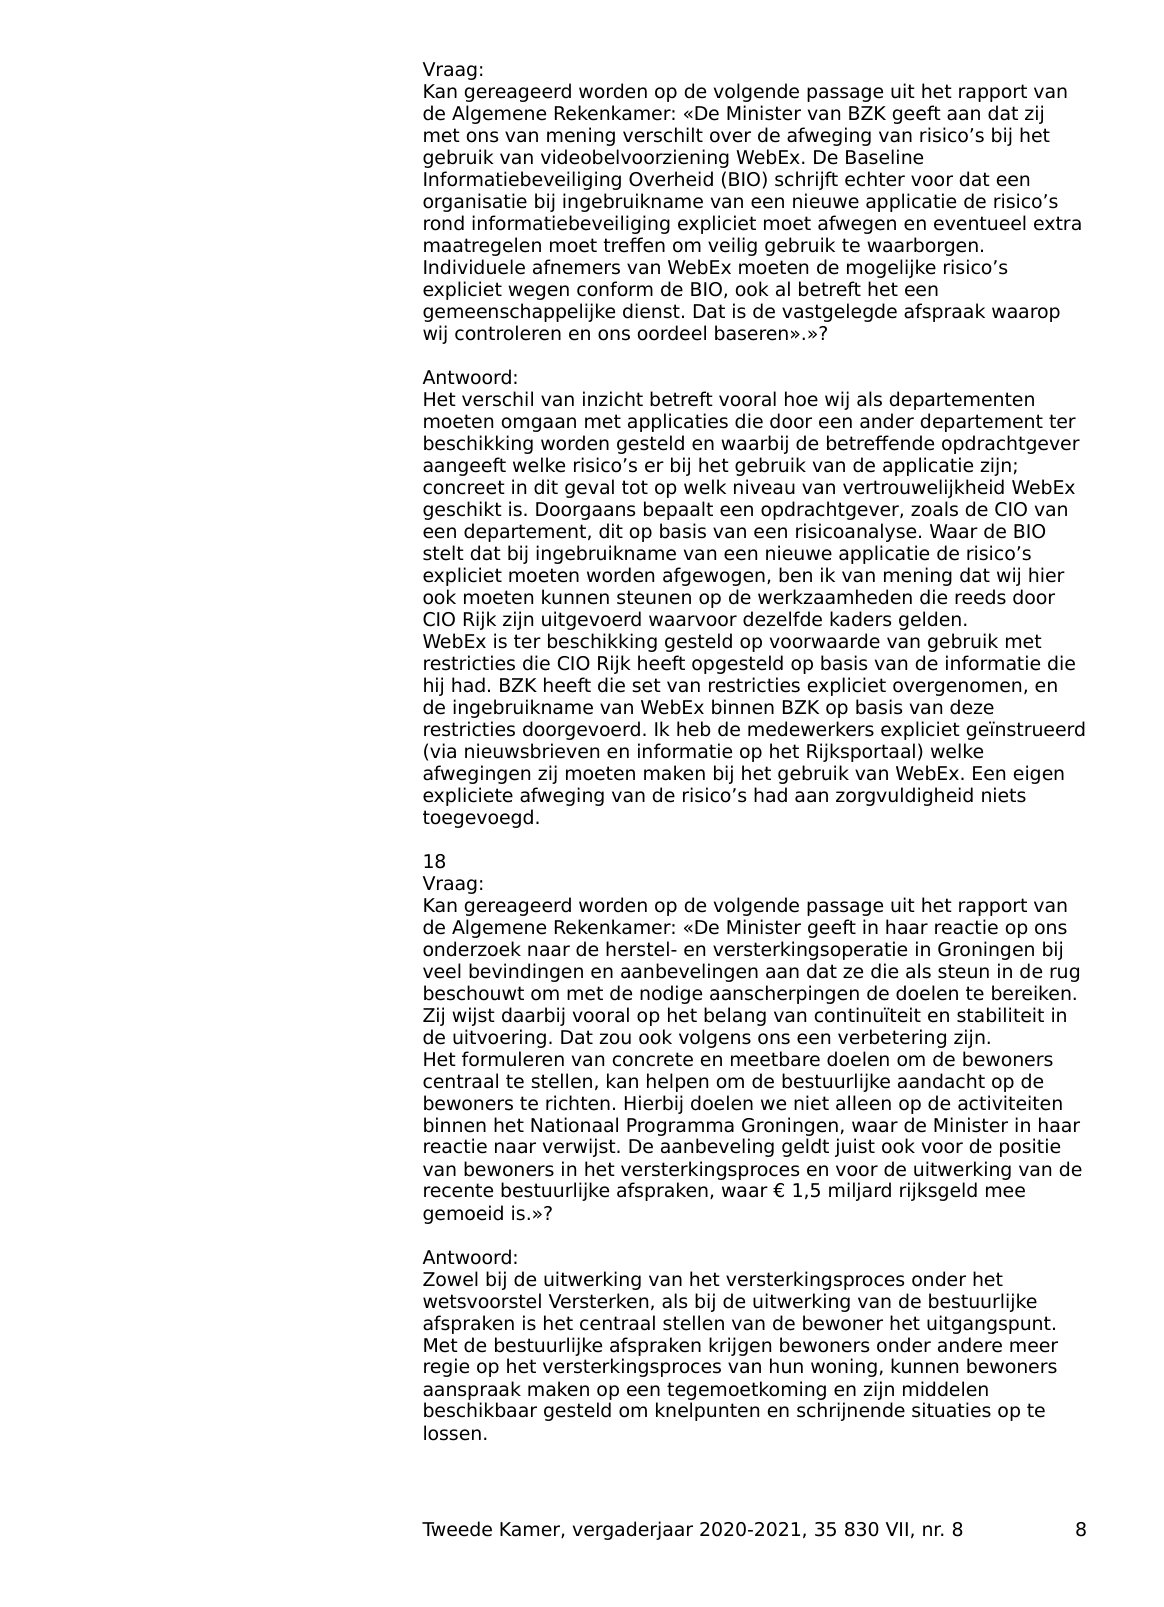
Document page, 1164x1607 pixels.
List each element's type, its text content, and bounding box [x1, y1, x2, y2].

text Vraag: [422, 59, 1087, 81]
text Antwoord: [422, 367, 1087, 389]
text Het verschil van inzicht betreft vooral hoe wij als departementen moeten omgaan met applicaties die door een ander departement ter beschikking worden gesteld en waarbij de betreffende opdrachtgever aangeeft welke risico’s er bij het gebruik van de applicatie zijn; concreet in dit geval tot op welk niveau van vertrouwelijkheid WebEx geschikt is. Doorgaans bepaalt een opdrachtgever, zoals de CIO van een departement, dit op basis van een risicoanalyse. Waar de BIO stelt dat bij ingebruikname van een nieuwe applicatie de risico’s expliciet moeten worden afgewogen, ben ik van mening dat wij hier ook moeten kunnen steunen op de werkzaamheden die reeds door CIO Rijk zijn uitgevoerd waarvoor dezelfde kaders gelden. [422, 389, 1087, 631]
text Zowel bij de uitwerking van het versterkingsproces onder het wetsvoorstel Versterken, als bij de uitwerking van de bestuurlijke afspraken is het centraal stellen van de bewoner het uitgangspunt. [422, 1268, 1087, 1334]
text 18 [422, 851, 1087, 873]
text Met de bestuurlijke afspraken krijgen bewoners onder andere meer regie op het versterkingsproces van hun woning, kunnen bewoners aanspraak maken op een tegemoetkoming en zijn middelen beschikbaar gesteld om knelpunten en schrijnende situaties op te lossen. [422, 1334, 1087, 1444]
text Vraag: [422, 873, 1087, 895]
text Het formuleren van concrete en meetbare doelen om de bewoners centraal te stellen, kan helpen om de bestuurlijke aandacht op de bewoners te richten. Hierbij doelen we niet alleen op de activiteiten binnen het Nationaal Programma Groningen, waar de Minister in haar reactie naar verwijst. De aanbeveling geldt juist ook voor de positie van bewoners in het versterkingsproces en voor de uitwerking van de recente bestuurlijke afspraken, waar € 1,5 miljard rijksgeld mee gemoeid is.»? [422, 1048, 1087, 1224]
text Kan gereageerd worden op de volgende passage uit het rapport van de Algemene Rekenkamer: «De Minister van BZK geeft aan dat zij met ons van mening verschilt over de afweging van risico’s bij het gebruik van videobelvoorziening WebEx. De Baseline Informatiebeveiliging Overheid (BIO) schrijft echter voor dat een organisatie bij ingebruikname van een nieuwe applicatie de risico’s rond informatiebeveiliging expliciet moet afwegen en eventueel extra maatregelen moet treffen om veilig gebruik te waarborgen. Individuele afnemers van WebEx moeten de mogelijke risico’s expliciet wegen conform de BIO, ook al betreft het een gemeenschappelijke dienst. Dat is de vastgelegde afspraak waarop wij controleren en ons oordeel baseren».»? [422, 81, 1087, 345]
text WebEx is ter beschikking gesteld op voorwaarde van gebruik met restricties die CIO Rijk heeft opgesteld op basis van de informatie die hij had. BZK heeft die set van restricties expliciet overgenomen, en de ingebruikname van WebEx binnen BZK op basis van deze restricties doorgevoerd. Ik heb de medewerkers expliciet geïnstrueerd (via nieuwsbrieven en informatie op het Rijksportaal) welke afwegingen zij moeten maken bij het gebruik van WebEx. Een eigen expliciete afweging van de risico’s had aan zorgvuldigheid niets toegevoegd. [422, 631, 1087, 828]
text Antwoord: [422, 1247, 1087, 1268]
text Kan gereageerd worden op de volgende passage uit het rapport van de Algemene Rekenkamer: «De Minister geeft in haar reactie op ons onderzoek naar de herstel- en versterkingsoperatie in Groningen bij veel bevindingen en aanbevelingen aan dat ze die als steun in de rug beschouwt om met de nodige aanscherpingen de doelen te bereiken. Zij wijst daarbij vooral op het belang van continuïteit en stabiliteit in de uitvoering. Dat zou ook volgens ons een verbetering zijn. [422, 895, 1087, 1048]
